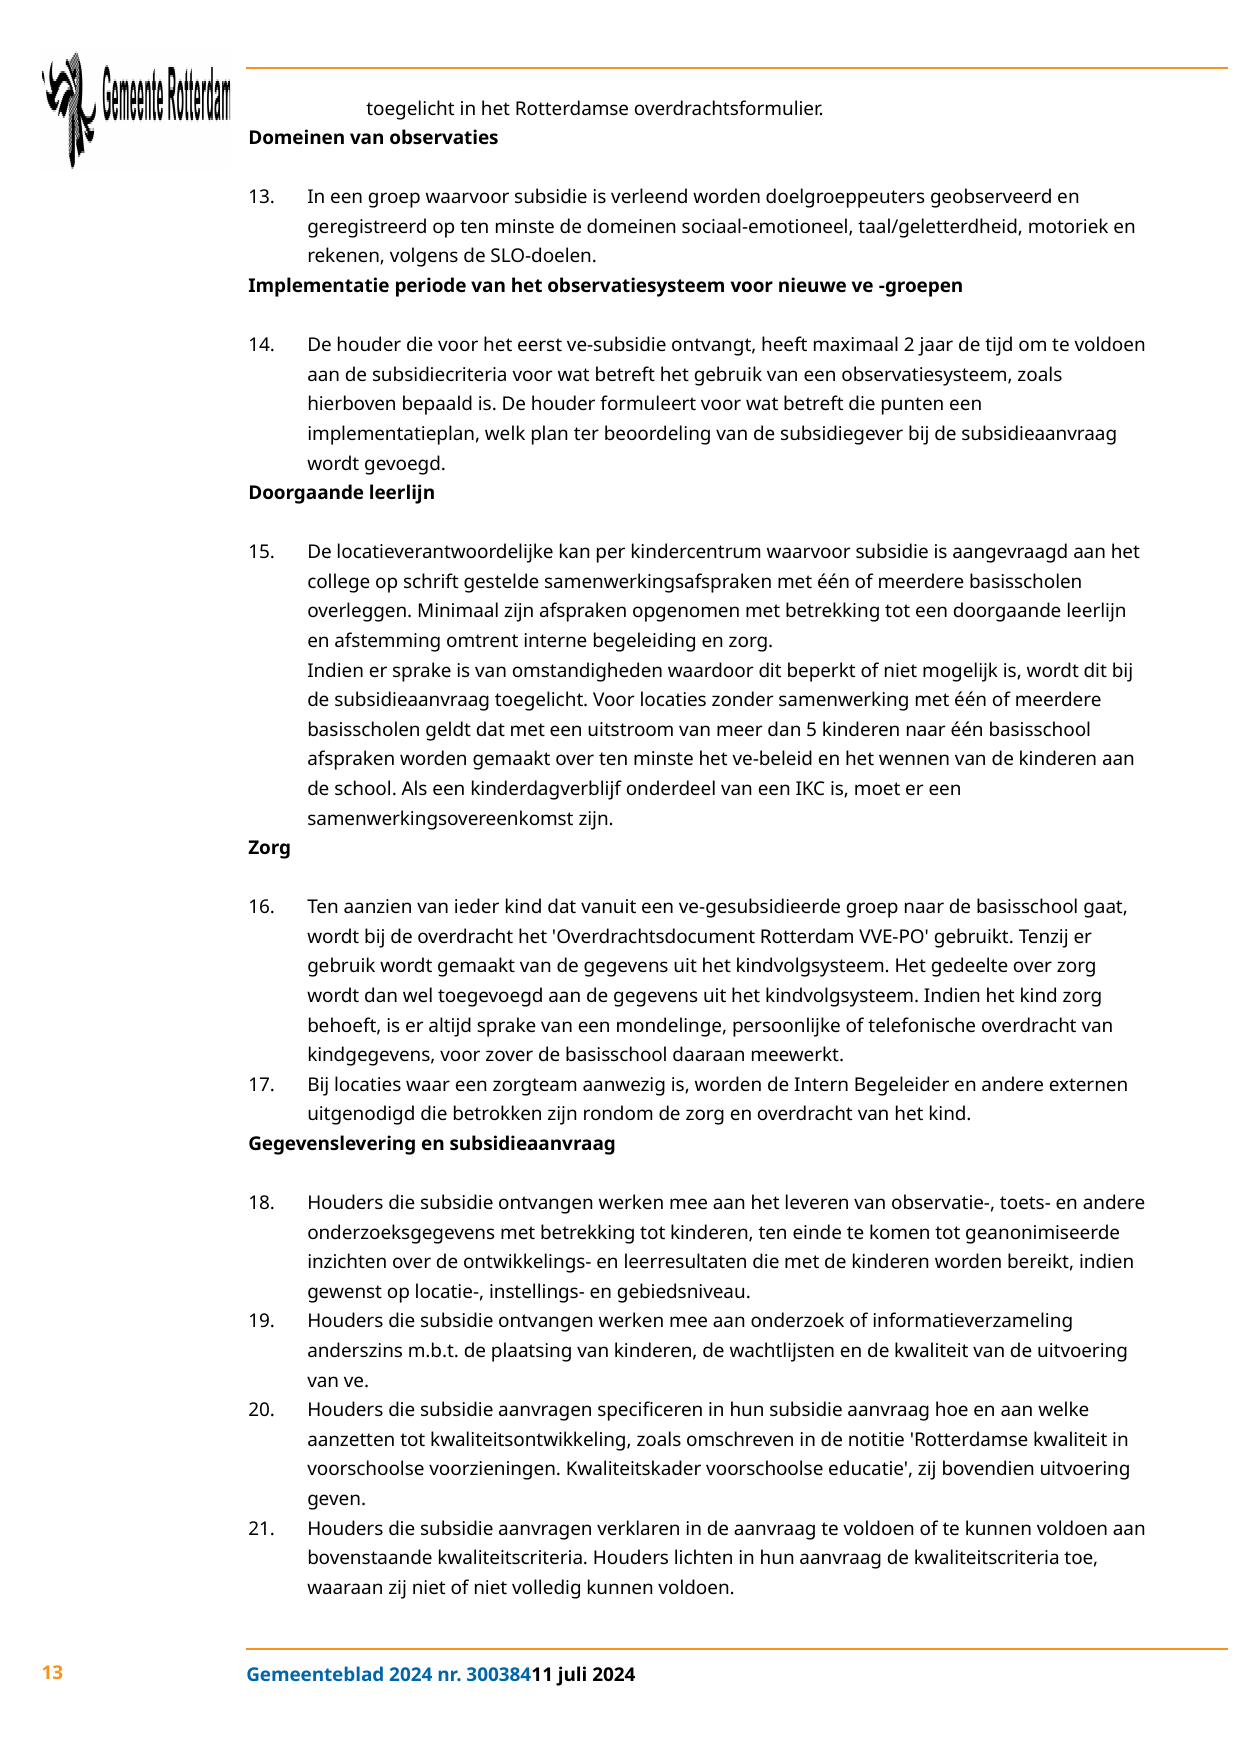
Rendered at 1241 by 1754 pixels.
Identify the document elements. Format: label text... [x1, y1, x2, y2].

text Implementatie periode van het observatiesysteem voor nieuwe ve -groepen [248, 272, 1152, 298]
picture [41, 47, 231, 172]
list Bij locaties waar een zorgteam aanwezig is, worden de Intern Begeleider en andere externen uitgenodigd die betrokken zijn rondom de zorg en overdracht van het kind. [248, 1071, 1152, 1126]
list Indien er sprake is van omstandigheden waardoor dit beperkt of niet mogelijk is, wordt dit bij de subsidieaanvraag toegelicht. Voor locaties zonder samenwerking met één of meerdere basisscholen geldt dat met een uitstroom van meer dan 5 kinderen naar één basisschool afspraken worden gemaakt over ten minste het ve-beleid en het wennen van de kinderen aan de school. Als een kinderdagverblijf onderdeel van een IKC is, moet er een samenwerkingsovereenkomst zijn. [248, 657, 1152, 831]
list Houders die subsidie aanvragen verklaren in de aanvraag te voldoen of te kunnen voldoen aan bovenstaande kwaliteitscriteria. Houders lichten in hun aanvraag de kwaliteitscriteria toe, waaraan zij niet of niet volledig kunnen voldoen. [248, 1515, 1152, 1600]
list De houder die voor het eerst ve-subsidie ontvangt, heeft maximaal 2 jaar de tijd om te voldoen aan de subsidiecriteria voor wat betreft het gebruik van een observatiesysteem, zoals hierboven bepaald is. De houder formuleert voor wat betreft die punten een implementatieplan, welk plan ter beoordeling van de subsidiegever bij de subsidieaanvraag wordt gevoegd. [248, 331, 1152, 476]
list Houders die subsidie ontvangen werken mee aan onderzoek of informatieverzameling anderszins m.b.t. de plaatsing van kinderen, de wachtlijsten en de kwaliteit van de uitvoering van ve. [248, 1308, 1152, 1393]
list In een groep waarvoor subsidie is verleend worden doelgroeppeuters geobserveerd en geregistreerd op ten minste de domeinen sociaal-emotioneel, taal/geletterdheid, motoriek en rekenen, volgens de SLO-doelen. [248, 183, 1152, 268]
list toegelicht in het Rotterdamse overdrachtsformulier. [307, 95, 1152, 121]
list Houders die subsidie ontvangen werken mee aan het leveren van observatie-, toets- en andere onderzoeksgegevens met betrekking tot kinderen, ten einde te komen tot geanonimiseerde inzichten over de ontwikkelings- en leerresultaten die met de kinderen worden bereikt, indien gewenst op locatie-, instellings- en gebiedsniveau. [248, 1189, 1152, 1304]
list De locatieverantwoordelijke kan per kindercentrum waarvoor subsidie is aangevraagd aan het college op schrift gestelde samenwerkingsafspraken met één of meerdere basisscholen overleggen. Minimaal zijn afspraken opgenomen met betrekking tot een doorgaande leerlijn en afstemming omtrent interne begeleiding en zorg. [248, 538, 1152, 653]
text Doorgaande leerlijn [248, 479, 1152, 505]
text Zorg [248, 834, 1152, 860]
list Houders die subsidie aanvragen specificeren in hun subsidie aanvraag hoe en aan welke aanzetten tot kwaliteitsontwikkeling, zoals omschreven in de notitie 'Rotterdamse kwaliteit in voorschoolse voorzieningen. Kwaliteitskader voorschoolse educatie', zij bovendien uitvoering geven. [248, 1396, 1152, 1511]
text Gegevenslevering en subsidieaanvraag [248, 1130, 1152, 1156]
list Ten aanzien van ieder kind dat vanuit een ve-gesubsidieerde groep naar de basisschool gaat, wordt bij de overdracht het 'Overdrachtsdocument Rotterdam VVE-PO' gebruikt. Tenzij er gebruik wordt gemaakt van de gegevens uit het kindvolgsysteem. Het gedeelte over zorg wordt dan wel toegevoegd aan de gegevens uit het kindvolgsysteem. Indien het kind zorg behoeft, is er altijd sprake van een mondelinge, persoonlijke of telefonische overdracht van kindgegevens, voor zover de basisschool daaraan meewerkt. [248, 893, 1152, 1067]
text Domeinen van observaties [248, 124, 1152, 150]
